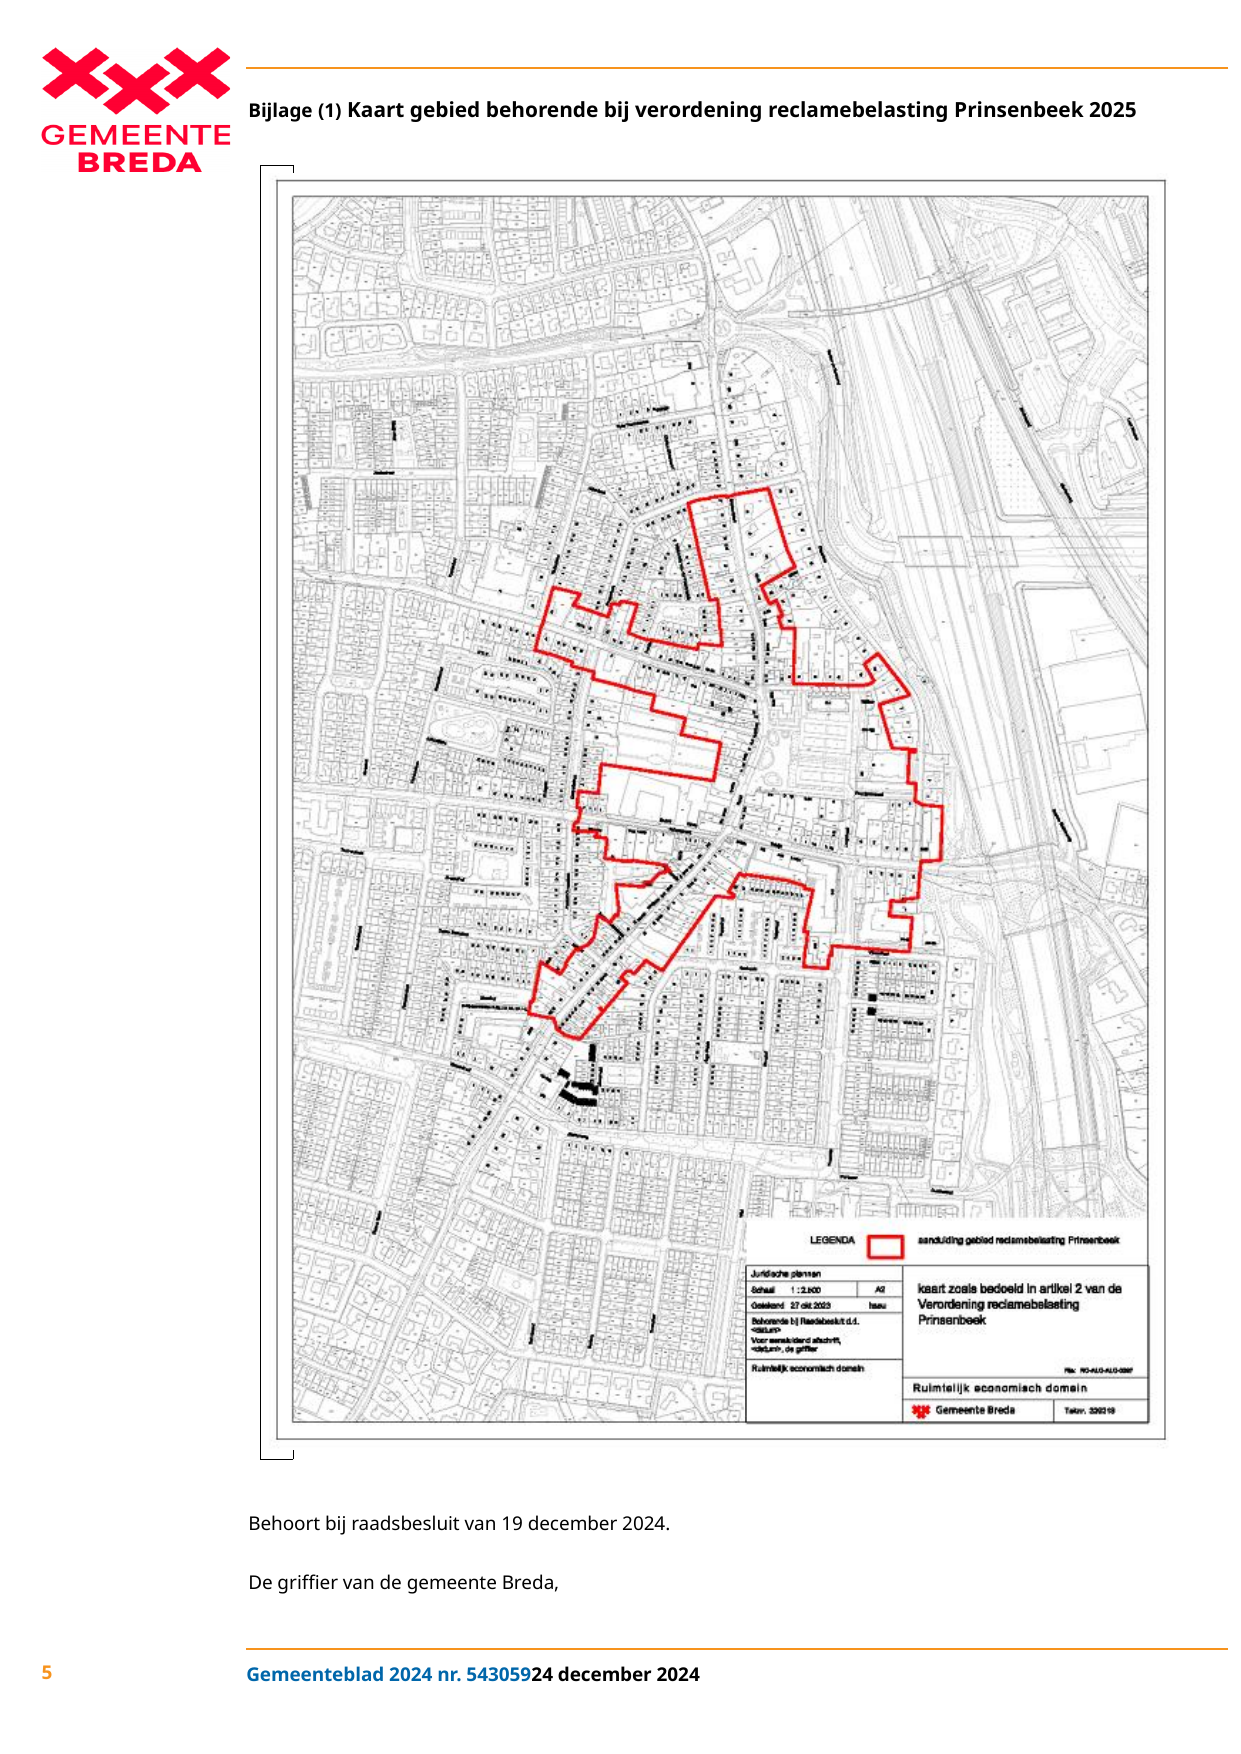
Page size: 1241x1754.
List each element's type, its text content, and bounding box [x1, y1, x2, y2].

picture [41, 47, 231, 172]
text Behoort bij raadsbesluit van 19 december 2024. [248, 1510, 1152, 1536]
text De griffier van de gemeente Breda, [248, 1569, 1152, 1595]
picture [268, 173, 1173, 1450]
text Bijlage (1) Kaart gebied behorende bij verordening reclamebelasting Prinsenbeek 2025 [248, 95, 1152, 123]
